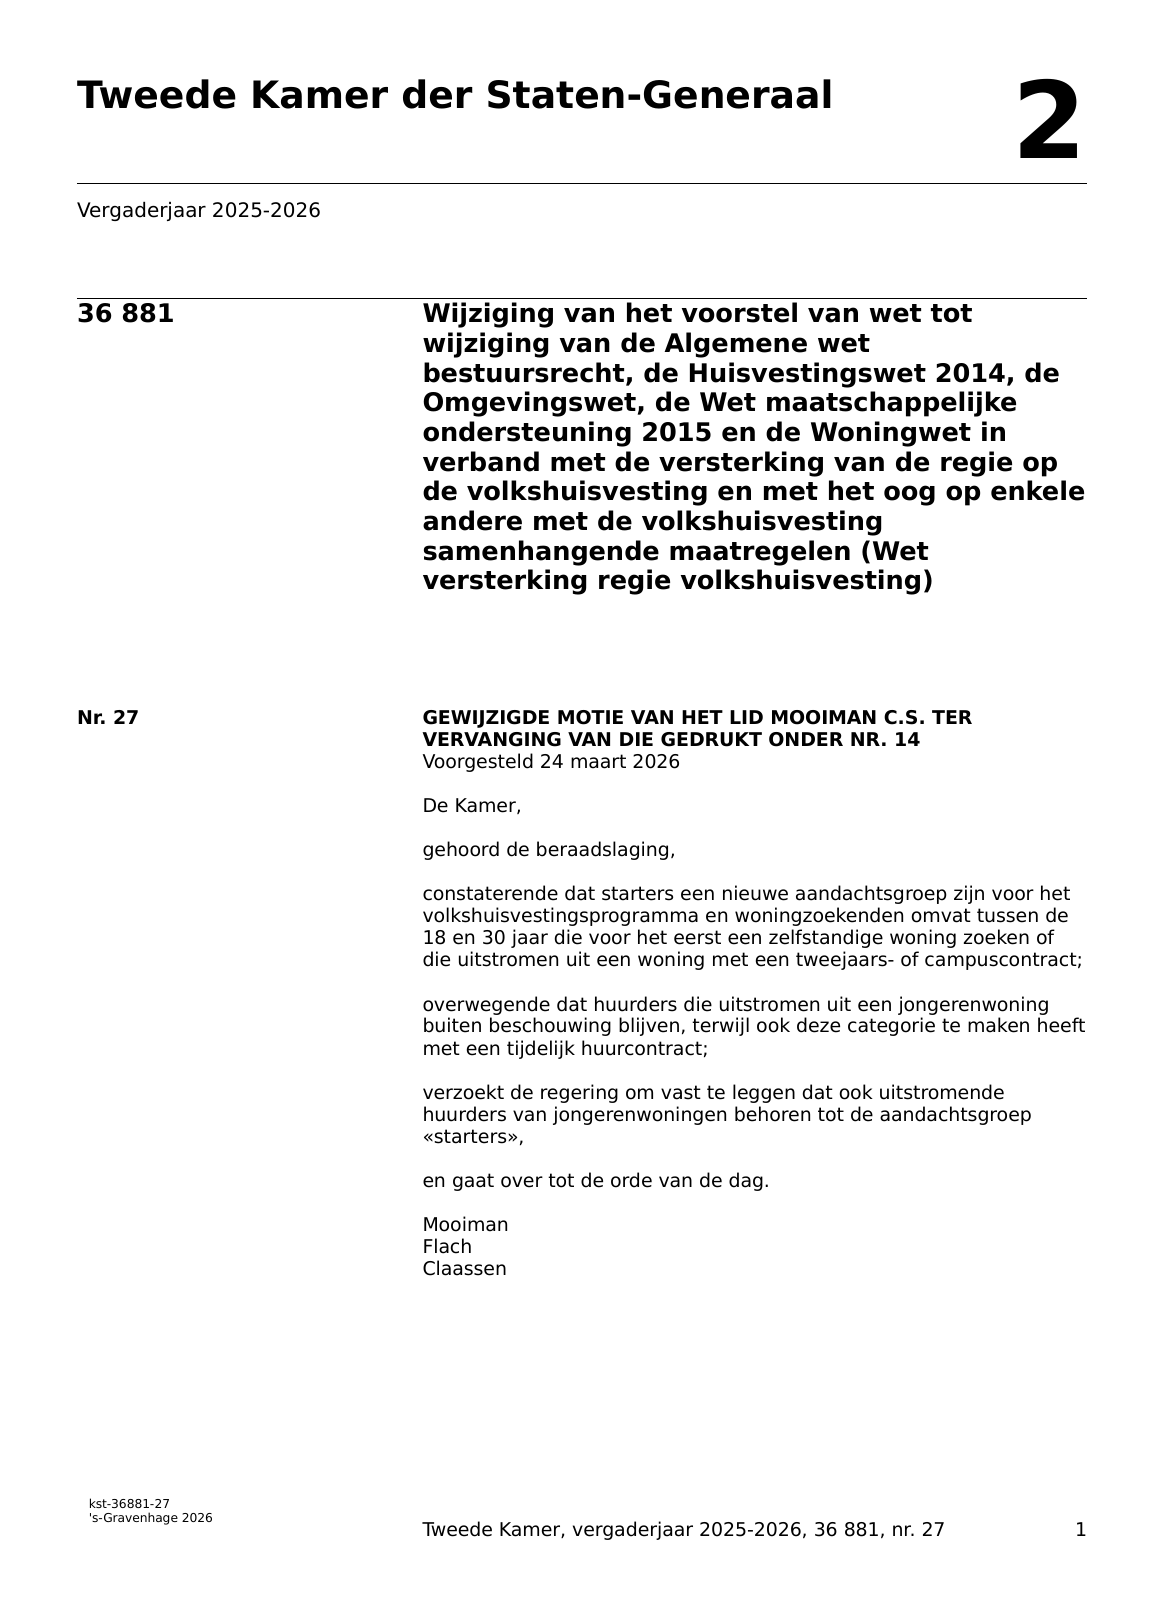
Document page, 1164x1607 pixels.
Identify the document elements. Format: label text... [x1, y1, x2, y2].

text Voorgesteld 24 maart 2026 [422, 751, 1087, 773]
text overwegende dat huurders die uitstromen uit een jongerenwoning buiten beschouwing blijven, terwijl ook deze categorie te maken heeft met een tijdelijk huurcontract; [422, 993, 1087, 1059]
text kst-36881-27 [88, 1497, 323, 1511]
text De Kamer, [422, 795, 1087, 817]
table_header Tweede Kamer der Staten-Generaal [77, 59, 886, 183]
subtitle 36 881 Wijziging van het voorstel van wet tot wijziging van de Algemene wet bestuursrecht, de Huisvestingswet 2014, de Omgevingswet, de Wet maatschappelijke ondersteuning 2015 en de Woningwet in verband met de versterking van de regie op de volkshuisvesting en met het oog op enkele andere met de volkshuisvesting samenhangende maatregelen (Wet versterking regie volkshuisvesting) [77, 299, 1087, 596]
table_header 2 [886, 59, 1087, 183]
text gehoord de beraadslaging, [422, 839, 1087, 861]
text Mooiman [422, 1214, 1087, 1236]
text en gaat over tot de orde van de dag. [422, 1170, 1087, 1192]
text 's-Gravenhage 2026 [88, 1511, 323, 1525]
text Flach [422, 1236, 1087, 1258]
table_cell Vergaderjaar 2025-2026 [77, 184, 1087, 298]
subtitle Nr. 27 GEWIJZIGDE MOTIE VAN HET LID MOOIMAN C.S. TER VERVANGING VAN DIE GEDRUKT ONDER NR. 14 [77, 707, 1087, 751]
text constaterende dat starters een nieuwe aandachtsgroep zijn voor het volkshuisvestingsprogramma en woningzoekenden omvat tussen de 18 en 30 jaar die voor het eerst een zelfstandige woning zoeken of die uitstromen uit een woning met een tweejaars- of campuscontract; [422, 883, 1087, 971]
text Claassen [422, 1258, 1087, 1280]
text verzoekt de regering om vast te leggen dat ook uitstromende huurders van jongerenwoningen behoren tot de aandachtsgroep «starters», [422, 1082, 1087, 1147]
